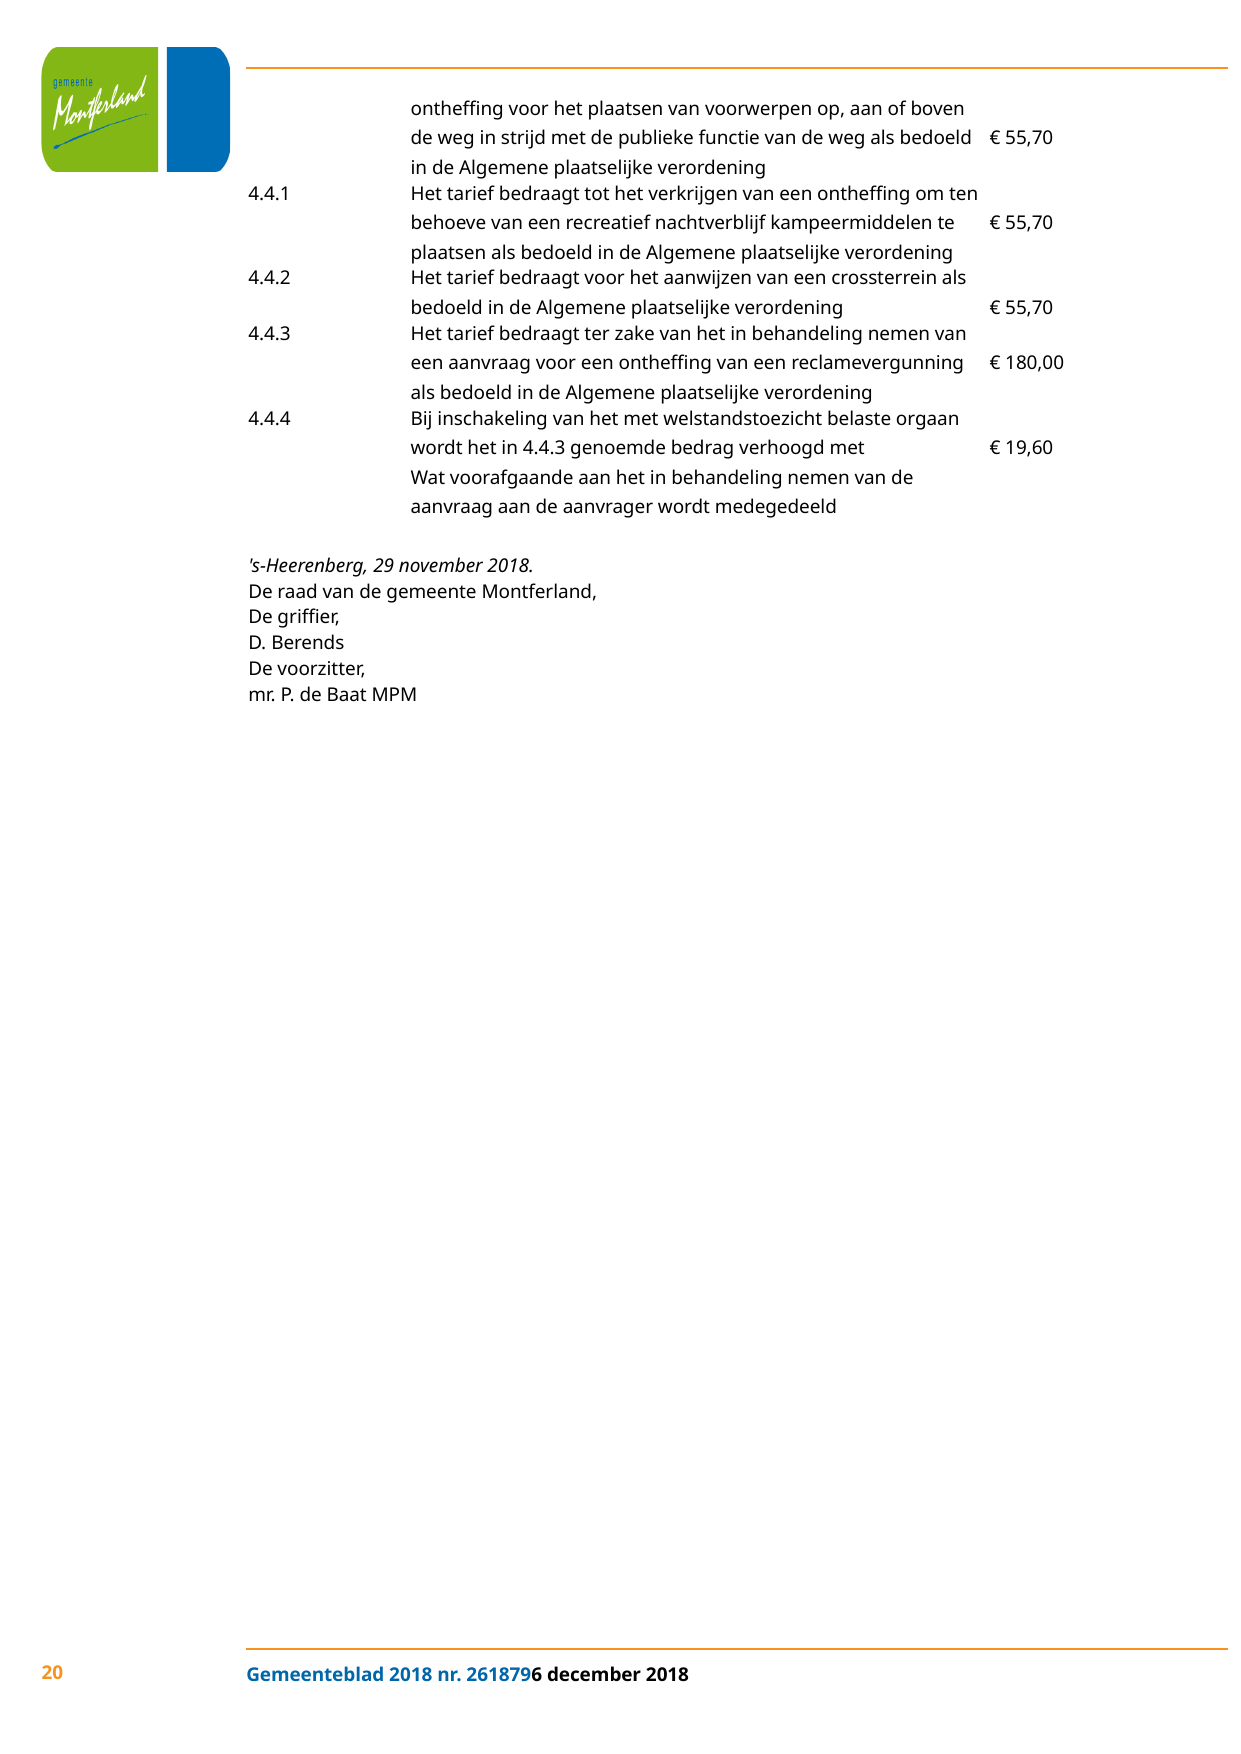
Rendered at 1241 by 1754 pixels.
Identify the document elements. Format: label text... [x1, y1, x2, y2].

picture [41, 47, 231, 172]
table_cell 4.4.1 [248, 180, 410, 264]
table_header [248, 95, 410, 180]
table_cell € 55,70 [989, 265, 1152, 320]
table_cell 4.4.3 [248, 320, 410, 405]
table_cell 4.4.4 [248, 405, 410, 519]
text mr. P. de Baat MPM [248, 681, 1152, 706]
table_cell € 19,60 [989, 405, 1152, 519]
table_cell € 55,70 [989, 180, 1152, 264]
table_cell Het tarief bedraagt voor het aanwijzen van een crossterrein als bedoeld in de Algemene plaatselijke verordening [410, 265, 989, 320]
text De raad van de gemeente Montferland, [248, 578, 1152, 603]
table_cell € 180,00 [989, 320, 1152, 405]
table_cell Het tarief bedraagt ter zake van het in behandeling nemen van een aanvraag voor een ontheffing van een reclamevergunning als bedoeld in de Algemene plaatselijke verordening [410, 320, 989, 405]
table_cell Bij inschakeling van het met welstandstoezicht belaste orgaan wordt het in 4.4.3 genoemde bedrag verhoogd met Wat voorafgaande aan het in behandeling nemen van de aanvraag aan de aanvrager wordt medegedeeld [410, 405, 989, 519]
table_cell 4.4.2 [248, 265, 410, 320]
table_header ontheffing voor het plaatsen van voorwerpen op, aan of boven de weg in strijd met de publieke functie van de weg als bedoeld in de Algemene plaatselijke verordening [410, 95, 989, 180]
text De voorzitter, [248, 655, 1152, 681]
text D. Berends [248, 629, 1152, 655]
text De griffier, [248, 603, 1152, 629]
text 's-Heerenberg, 29 november 2018. [248, 552, 1152, 578]
table_header € 55,70 [989, 95, 1152, 180]
table_cell Het tarief bedraagt tot het verkrijgen van een ontheffing om ten behoeve van een recreatief nachtverblijf kampeermiddelen te plaatsen als bedoeld in de Algemene plaatselijke verordening [410, 180, 989, 264]
